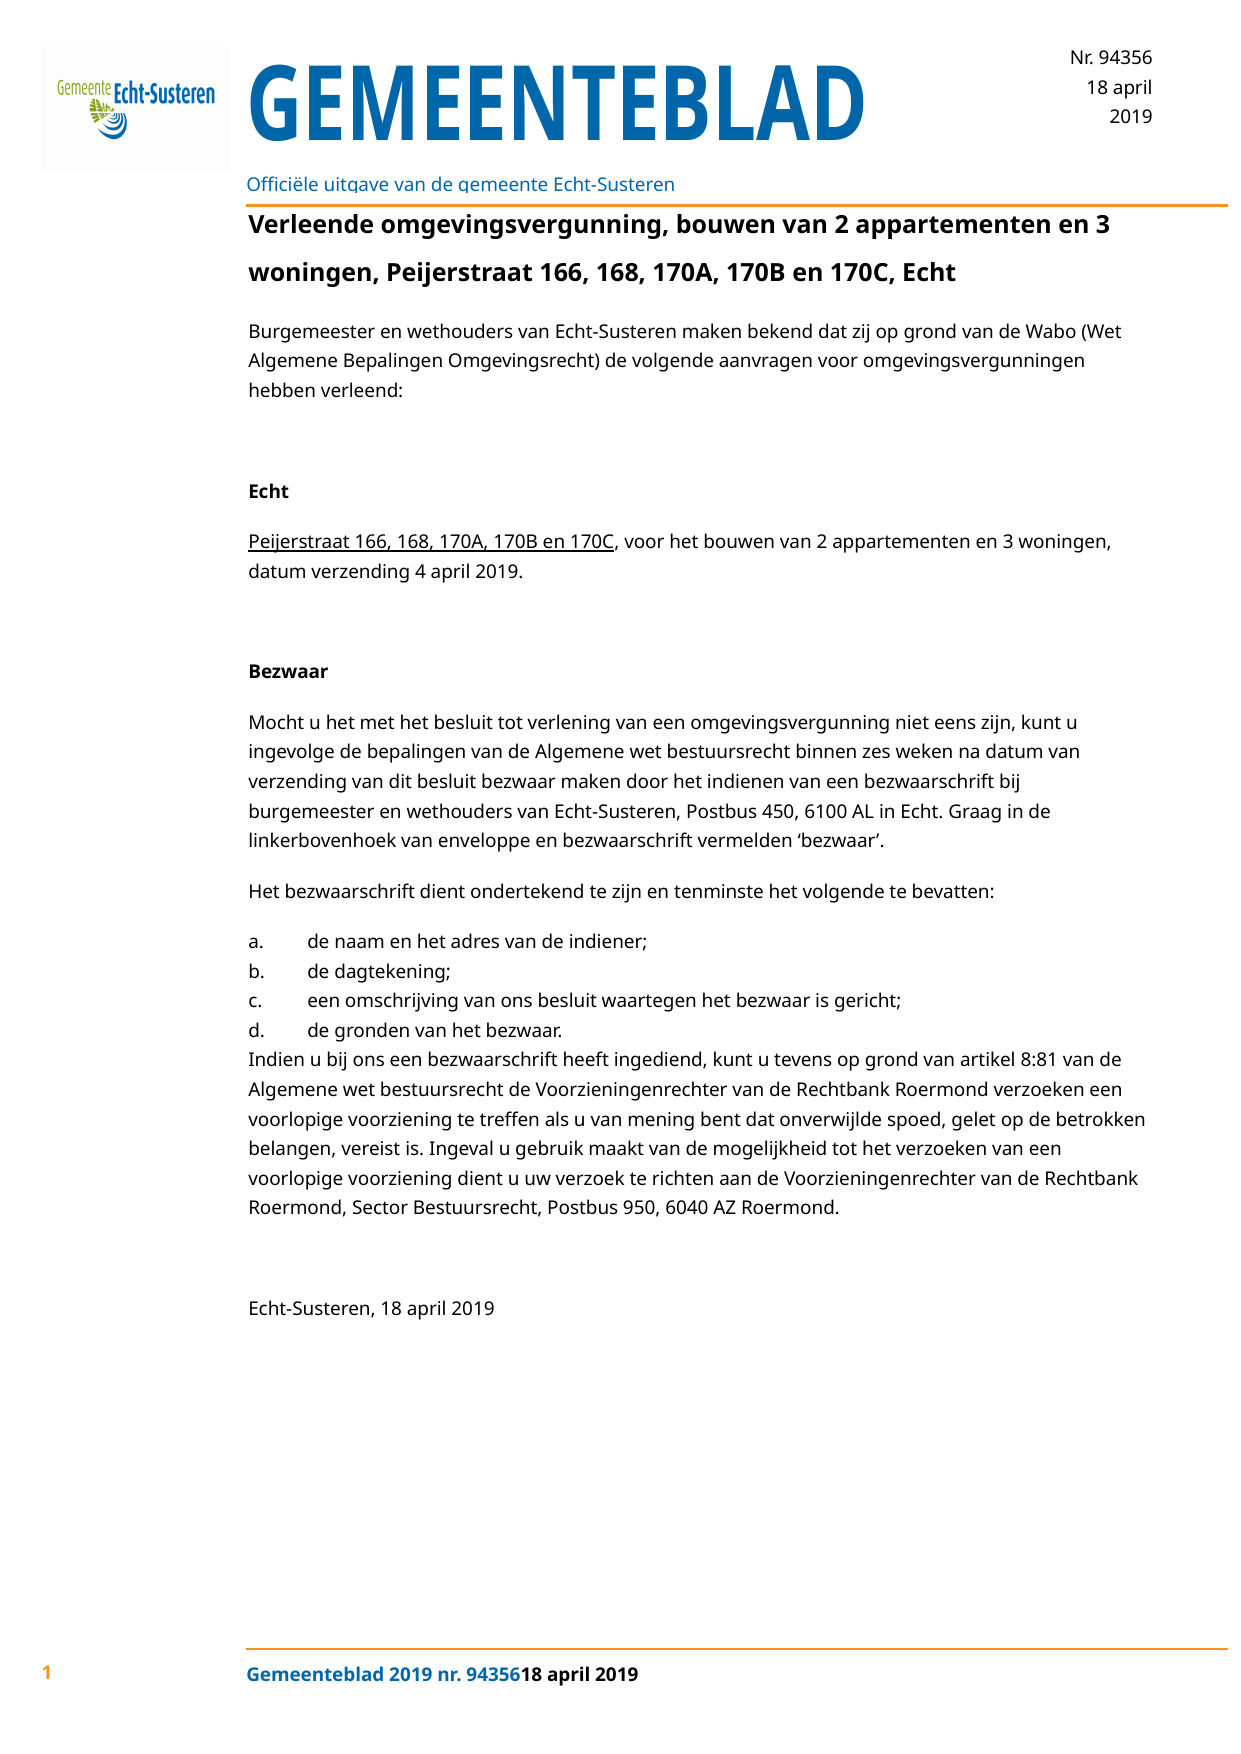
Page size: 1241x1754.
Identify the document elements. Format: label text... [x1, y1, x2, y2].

text Burgemeester en wethouders van Echt-Susteren maken bekend dat zij op grond van de Wabo (Wet Algemene Bepalingen Omgevingsrecht) de volgende aanvragen voor omgevingsvergunningen hebben verleend: [248, 318, 1152, 403]
text Peijerstraat 166, 168, 170A, 170B en 170C, voor het bouwen van 2 appartementen en 3 woningen, datum verzending 4 april 2019. [248, 528, 1152, 584]
text Bezwaar [248, 659, 1152, 684]
list de gronden van het bezwaar. [248, 1017, 1152, 1043]
text Indien u bij ons een bezwaarschrift heeft ingediend, kunt u tevens op grond van artikel 8:81 van de Algemene wet bestuursrecht de Voorzieningenrechter van de Rechtbank Roermond verzoeken een voorlopige voorziening te treffen als u van mening bent dat onverwijlde spoed, gelet op de betrokken belangen, vereist is. Ingeval u gebruik maakt van de mogelijkheid tot het verzoeken van een voorlopige voorziening dient u uw verzoek te richten aan de Voorzieningenrechter van de Rechtbank Roermond, Sector Bestuursrecht, Postbus 950, 6040 AZ Roermond. [248, 1047, 1152, 1220]
text Echt [248, 478, 1152, 504]
list een omschrijving van ons besluit waartegen het bezwaar is gericht; [248, 987, 1152, 1013]
text Het bezwaarschrift dient ondertekend te zijn en tenminste het volgende te bevatten: [248, 878, 1152, 904]
text Echt-Susteren, 18 april 2019 [248, 1295, 1152, 1321]
picture [41, 47, 231, 172]
list de naam en het adres van de indiener; [248, 928, 1152, 954]
list de dagtekening; [248, 958, 1152, 984]
text Mocht u het met het besluit tot verlening van een omgevingsvergunning niet eens zijn, kunt u ingevolge de bepalingen van de Algemene wet bestuursrecht binnen zes weken na datum van verzending van dit besluit bezwaar maken door het indienen van een bezwaarschrift bij burgemeester en wethouders van Echt-Susteren, Postbus 450, 6100 AL in Echt. Graag in de linkerbovenhoek van enveloppe en bezwaarschrift vermelden ‘bezwaar’. [248, 709, 1152, 853]
text Verleende omgevingsvergunning, bouwen van 2 appartementen en 3 woningen, Peijerstraat 166, 168, 170A, 170B en 170C, Echt [248, 207, 1152, 288]
